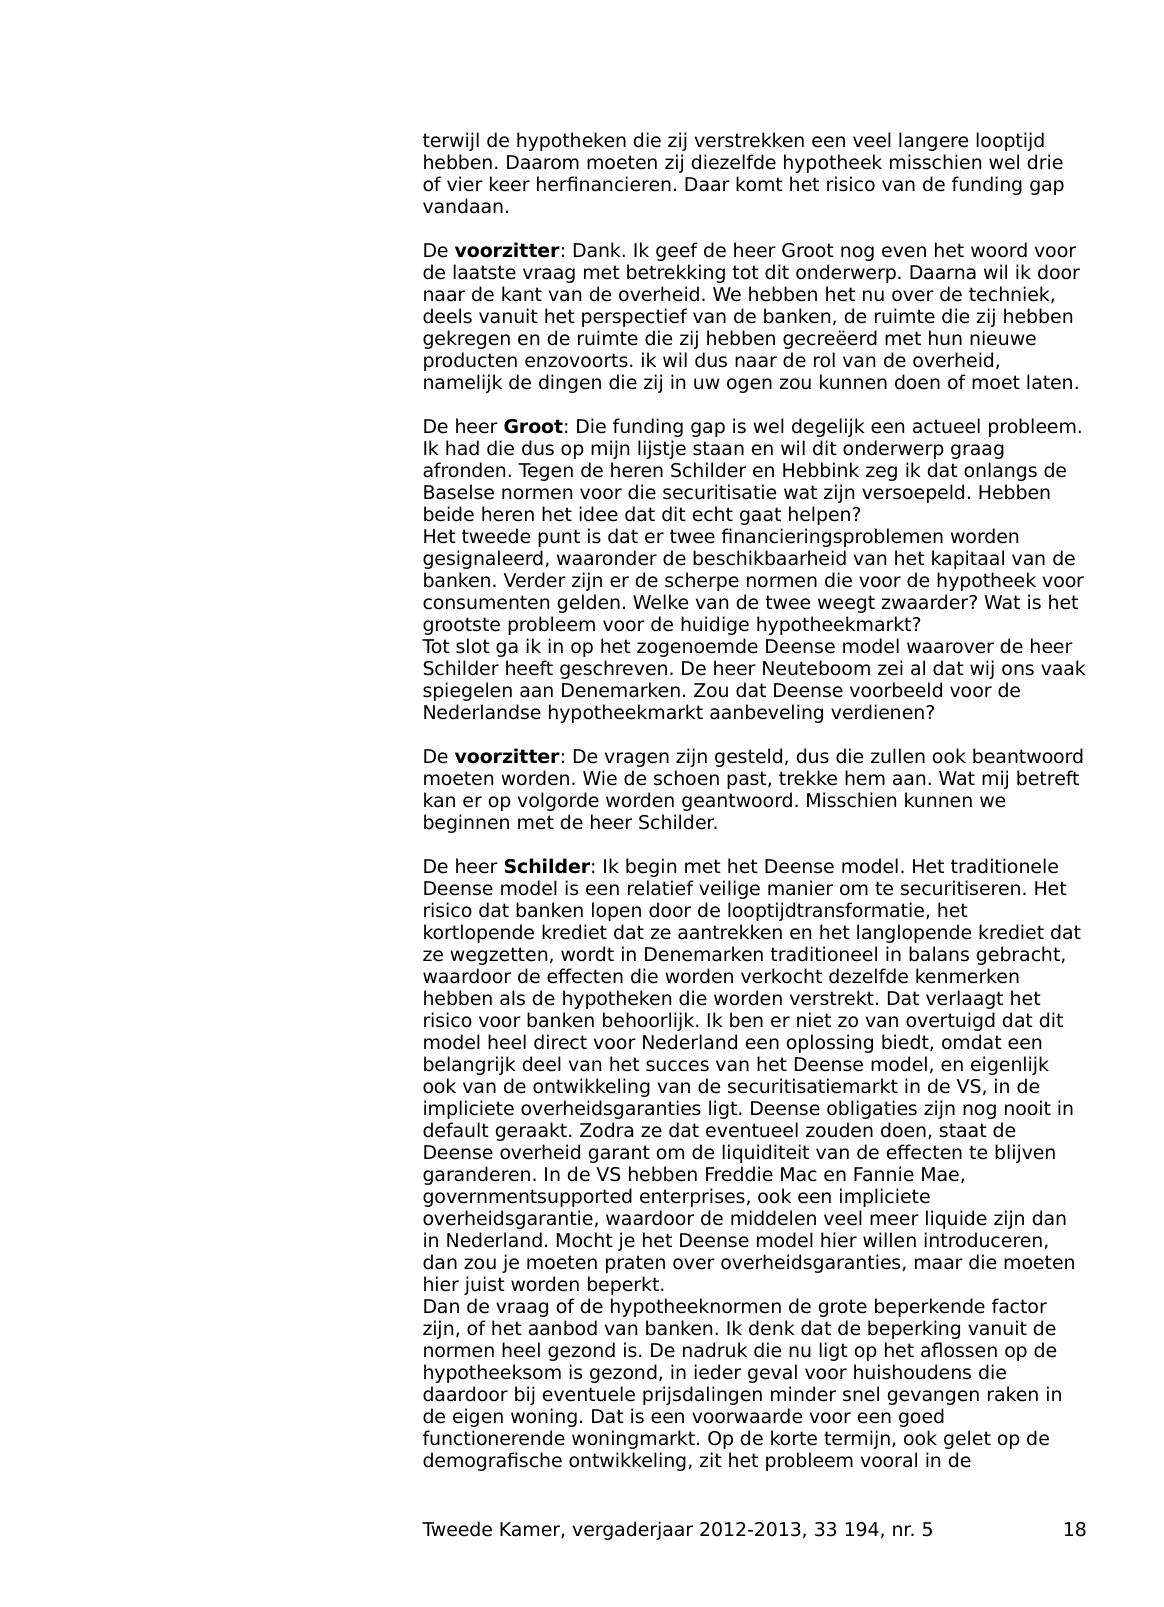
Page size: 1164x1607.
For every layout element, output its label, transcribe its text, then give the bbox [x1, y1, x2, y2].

text De heer Schilder: Ik begin met het Deense model. Het traditionele Deense model is een relatief veilige manier om te securitiseren. Het risico dat banken lopen door de looptijdtransformatie, het kortlopende krediet dat ze aantrekken en het langlopende krediet dat ze wegzetten, wordt in Denemarken traditioneel in balans gebracht, waardoor de effecten die worden verkocht dezelfde kenmerken hebben als de hypotheken die worden verstrekt. Dat verlaagt het risico voor banken behoorlijk. Ik ben er niet zo van overtuigd dat dit model heel direct voor Nederland een oplossing biedt, omdat een belangrijk deel van het succes van het Deense model, en eigenlijk ook van de ontwikkeling van de securitisatiemarkt in de VS, in de impliciete overheidsgaranties ligt. Deense obligaties zijn nog nooit in default geraakt. Zodra ze dat eventueel zouden doen, staat de Deense overheid garant om de liquiditeit van de effecten te blijven garanderen. In de VS hebben Freddie Mac en Fannie Mae, governmentsupported enterprises, ook een impliciete overheidsgarantie, waardoor de middelen veel meer liquide zijn dan in Nederland. Mocht je het Deense model hier willen introduceren, dan zou je moeten praten over overheidsgaranties, maar die moeten hier juist worden beperkt. [422, 856, 1087, 1296]
text Dan de vraag of de hypotheeknormen de grote beperkende factor zijn, of het aanbod van banken. Ik denk dat de beperking vanuit de normen heel gezond is. De nadruk die nu ligt op het aflossen op de hypotheeksom is gezond, in ieder geval voor huishoudens die daardoor bij eventuele prijsdalingen minder snel gevangen raken in de eigen woning. Dat is een voorwaarde voor een goed functionerende woningmarkt. Op de korte termijn, ook gelet op de demografische ontwikkeling, zit het probleem vooral in de [422, 1296, 1087, 1471]
text De voorzitter: De vragen zijn gesteld, dus die zullen ook beantwoord moeten worden. Wie de schoen past, trekke hem aan. Wat mij betreft kan er op volgorde worden geantwoord. Misschien kunnen we beginnen met de heer Schilder. [422, 746, 1087, 834]
text Het tweede punt is dat er twee financieringsproblemen worden gesignaleerd, waaronder de beschikbaarheid van het kapitaal van de banken. Verder zijn er de scherpe normen die voor de hypotheek voor consumenten gelden. Welke van de twee weegt zwaarder? Wat is het grootste probleem voor de huidige hypotheekmarkt? [422, 526, 1087, 636]
text De voorzitter: Dank. Ik geef de heer Groot nog even het woord voor de laatste vraag met betrekking tot dit onderwerp. Daarna wil ik door naar de kant van de overheid. We hebben het nu over de techniek, deels vanuit het perspectief van de banken, de ruimte die zij hebben gekregen en de ruimte die zij hebben gecreëerd met hun nieuwe producten enzovoorts. ik wil dus naar de rol van de overheid, namelijk de dingen die zij in uw ogen zou kunnen doen of moet laten. [422, 240, 1087, 394]
text terwijl de hypotheken die zij verstrekken een veel langere looptijd hebben. Daarom moeten zij diezelfde hypotheek misschien wel drie of vier keer herfinancieren. Daar komt het risico van de funding gap vandaan. [422, 130, 1087, 218]
text De heer Groot: Die funding gap is wel degelijk een actueel probleem. Ik had die dus op mijn lijstje staan en wil dit onderwerp graag afronden. Tegen de heren Schilder en Hebbink zeg ik dat onlangs de Baselse normen voor die securitisatie wat zijn versoepeld. Hebben beide heren het idee dat dit echt gaat helpen? [422, 416, 1087, 526]
text Tot slot ga ik in op het zogenoemde Deense model waarover de heer Schilder heeft geschreven. De heer Neuteboom zei al dat wij ons vaak spiegelen aan Denemarken. Zou dat Deense voorbeeld voor de Nederlandse hypotheekmarkt aanbeveling verdienen? [422, 636, 1087, 724]
